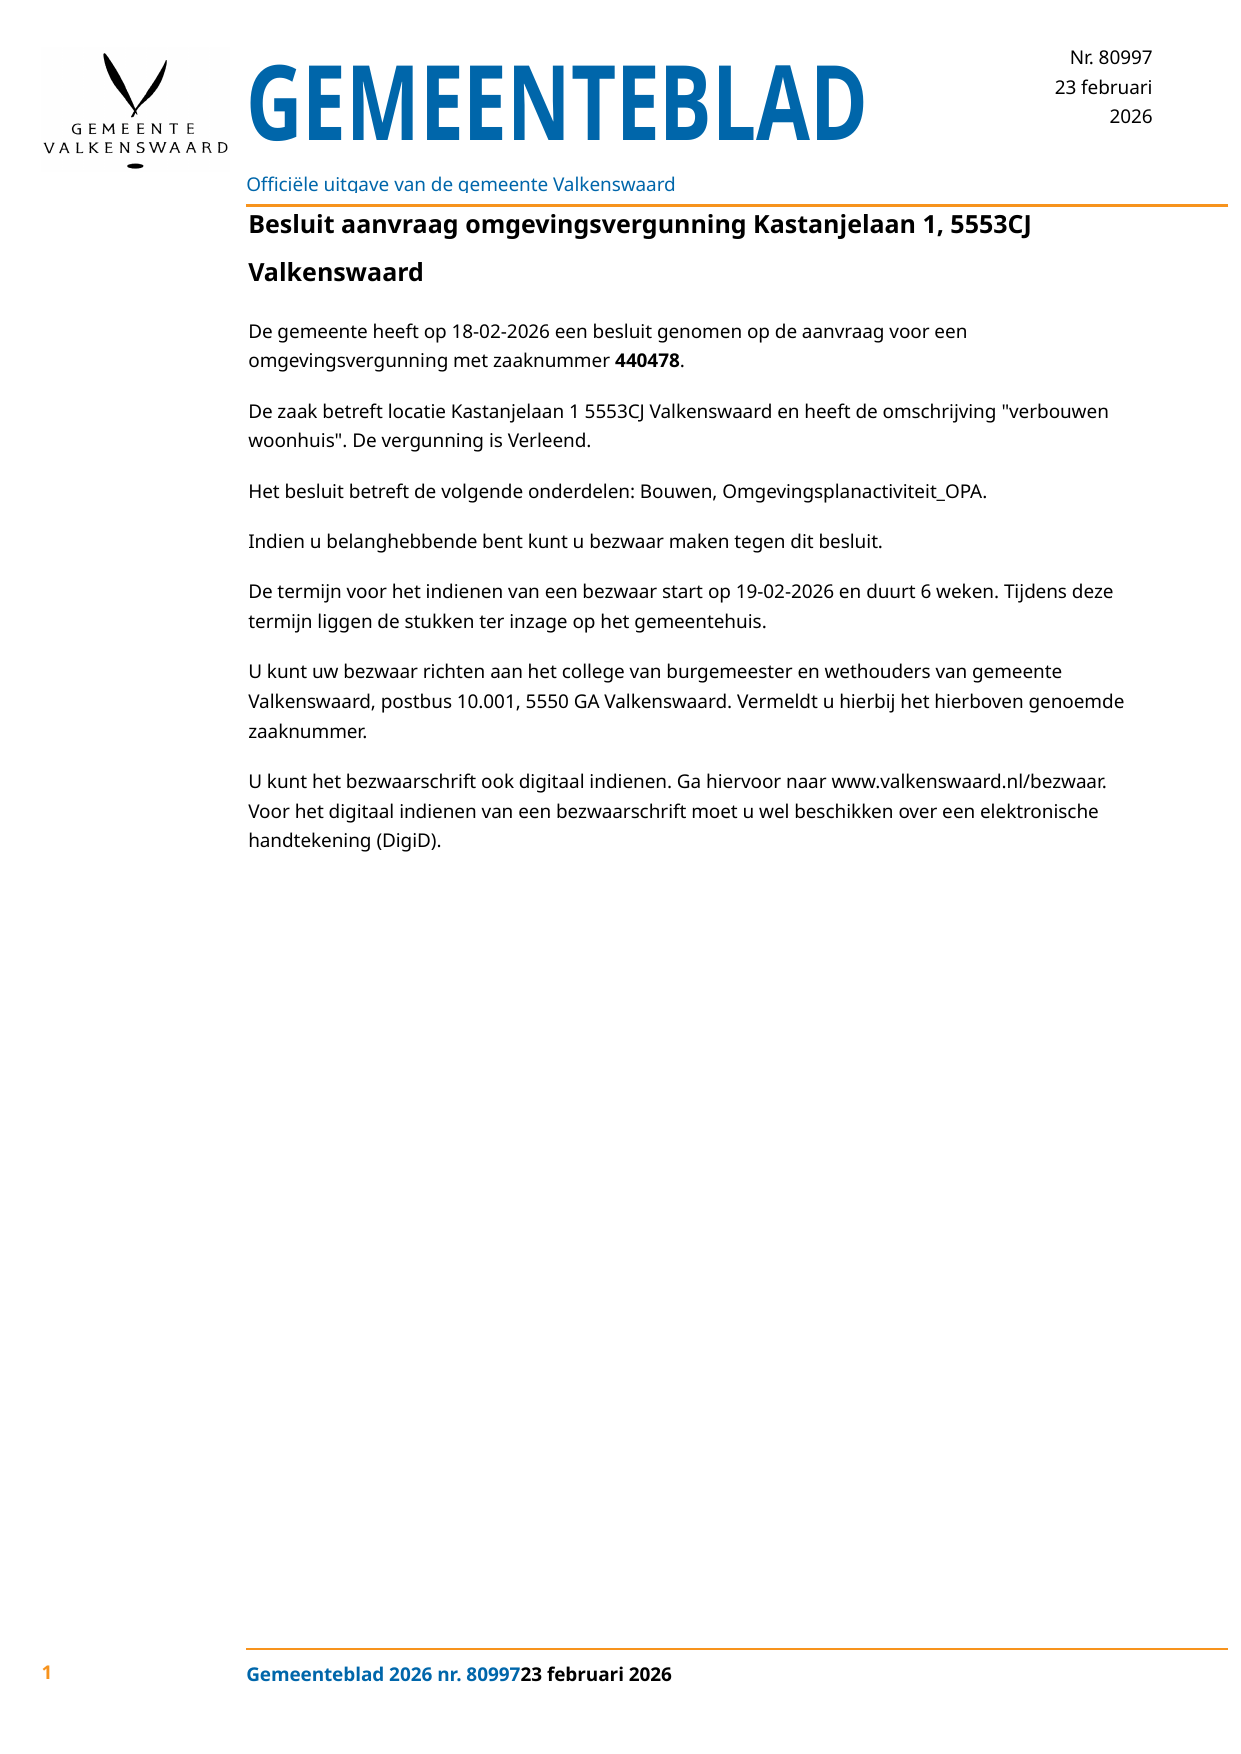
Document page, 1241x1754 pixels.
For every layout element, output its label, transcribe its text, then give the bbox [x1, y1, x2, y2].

text Besluit aanvraag omgevingsvergunning Kastanjelaan 1, 5553CJ Valkenswaard [248, 207, 1152, 288]
text Indien u belanghebbende bent kunt u bezwaar maken tegen dit besluit. [248, 528, 1152, 554]
text De zaak betreft locatie Kastanjelaan 1 5553CJ Valkenswaard en heeft de omschrijving "verbouwen woonhuis". De vergunning is Verleend. [248, 398, 1152, 453]
text U kunt het bezwaarschrift ook digitaal indienen. Ga hiervoor naar www.valkenswaard.nl/bezwaar. Voor het digitaal indienen van een bezwaarschrift moet u wel beschikken over een elektronische handtekening (DigiD). [248, 768, 1152, 853]
text Het besluit betreft de volgende onderdelen: Bouwen, Omgevingsplanactiviteit_OPA. [248, 478, 1152, 504]
text U kunt uw bezwaar richten aan het college van burgemeester en wethouders van gemeente Valkenswaard, postbus 10.001, 5550 GA Valkenswaard. Vermeldt u hierbij het hierboven genoemde zaaknummer. [248, 659, 1152, 744]
text De termijn voor het indienen van een bezwaar start op 19-02-2026 en duurt 6 weken. Tijdens deze termijn liggen de stukken ter inzage op het gemeentehuis. [248, 579, 1152, 634]
picture [41, 47, 231, 172]
text De gemeente heeft op 18-02-2026 een besluit genomen op de aanvraag voor een omgevingsvergunning met zaaknummer 440478. [248, 318, 1152, 373]
